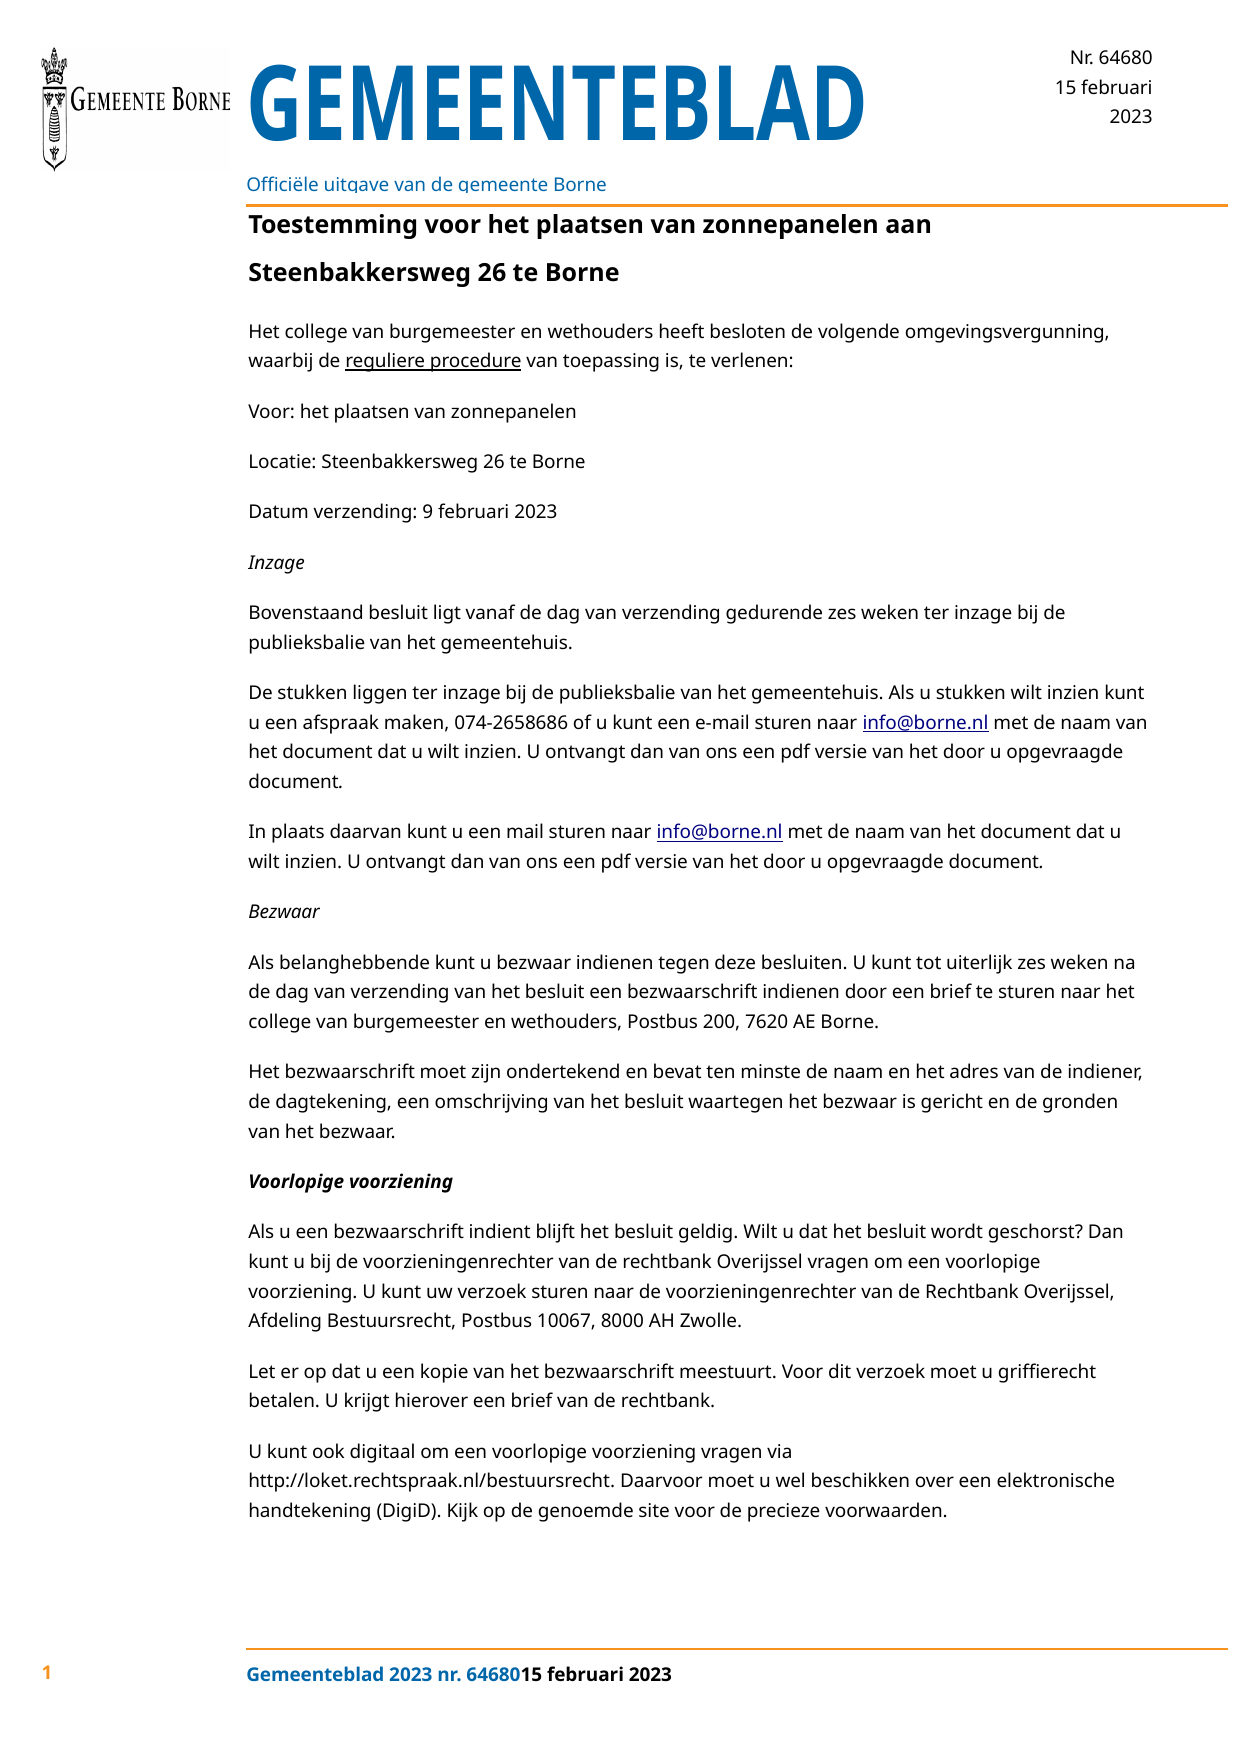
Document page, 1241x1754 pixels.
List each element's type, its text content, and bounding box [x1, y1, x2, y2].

text U kunt ook digitaal om een voorlopige voorziening vragen via http://loket.rechtspraak.nl/bestuursrecht. Daarvoor moet u wel beschikken over een elektronische handtekening (DigiD). Kijk op de genoemde site voor de precieze voorwaarden. [248, 1438, 1152, 1523]
text Bezwaar [248, 899, 1152, 924]
text In plaats daarvan kunt u een mail sturen naar info@borne.nl met de naam van het document dat u wilt inzien. U ontvangt dan van ons een pdf versie van het door u opgevraagde document. [248, 819, 1152, 874]
text Voor: het plaatsen van zonnepanelen [248, 398, 1152, 424]
text Als u een bezwaarschrift indient blijft het besluit geldig. Wilt u dat het besluit wordt geschorst? Dan kunt u bij de voorzieningenrechter van de rechtbank Overijssel vragen om een voorlopige voorziening. U kunt uw verzoek sturen naar de voorzieningenrechter van de Rechtbank Overijssel, Afdeling Bestuursrecht, Postbus 10067, 8000 AH Zwolle. [248, 1219, 1152, 1333]
text Als belanghebbende kunt u bezwaar indienen tegen deze besluiten. U kunt tot uiterlijk zes weken na de dag van verzending van het besluit een bezwaarschrift indienen door een brief te sturen naar het college van burgemeester en wethouders, Postbus 200, 7620 AE Borne. [248, 949, 1152, 1034]
picture [41, 47, 231, 172]
text Bovenstaand besluit ligt vanaf de dag van verzending gedurende zes weken ter inzage bij de publieksbalie van het gemeentehuis. [248, 599, 1152, 655]
text Het college van burgemeester en wethouders heeft besloten de volgende omgevingsvergunning, waarbij de reguliere procedure van toepassing is, te verlenen: [248, 318, 1152, 373]
text Let er op dat u een kopie van het bezwaarschrift meestuurt. Voor dit verzoek moet u griffierecht betalen. U krijgt hierover een brief van de rechtbank. [248, 1358, 1152, 1413]
text Toestemming voor het plaatsen van zonnepanelen aan Steenbakkersweg 26 te Borne [248, 207, 1152, 288]
text Voorlopige voorziening [248, 1168, 1152, 1194]
text Inzage [248, 549, 1152, 575]
text Locatie: Steenbakkersweg 26 te Borne [248, 448, 1152, 474]
text Datum verzending: 9 februari 2023 [248, 499, 1152, 524]
text De stukken liggen ter inzage bij de publieksbalie van het gemeentehuis. Als u stukken wilt inzien kunt u een afspraak maken, 074-2658686 of u kunt een e-mail sturen naar info@borne.nl met de naam van het document dat u wilt inzien. U ontvangt dan van ons een pdf versie van het door u opgevraagde document. [248, 679, 1152, 794]
text Het bezwaarschrift moet zijn ondertekend en bevat ten minste de naam en het adres van de indiener, de dagtekening, een omschrijving van het besluit waartegen het bezwaar is gericht en de gronden van het bezwaar. [248, 1059, 1152, 1144]
